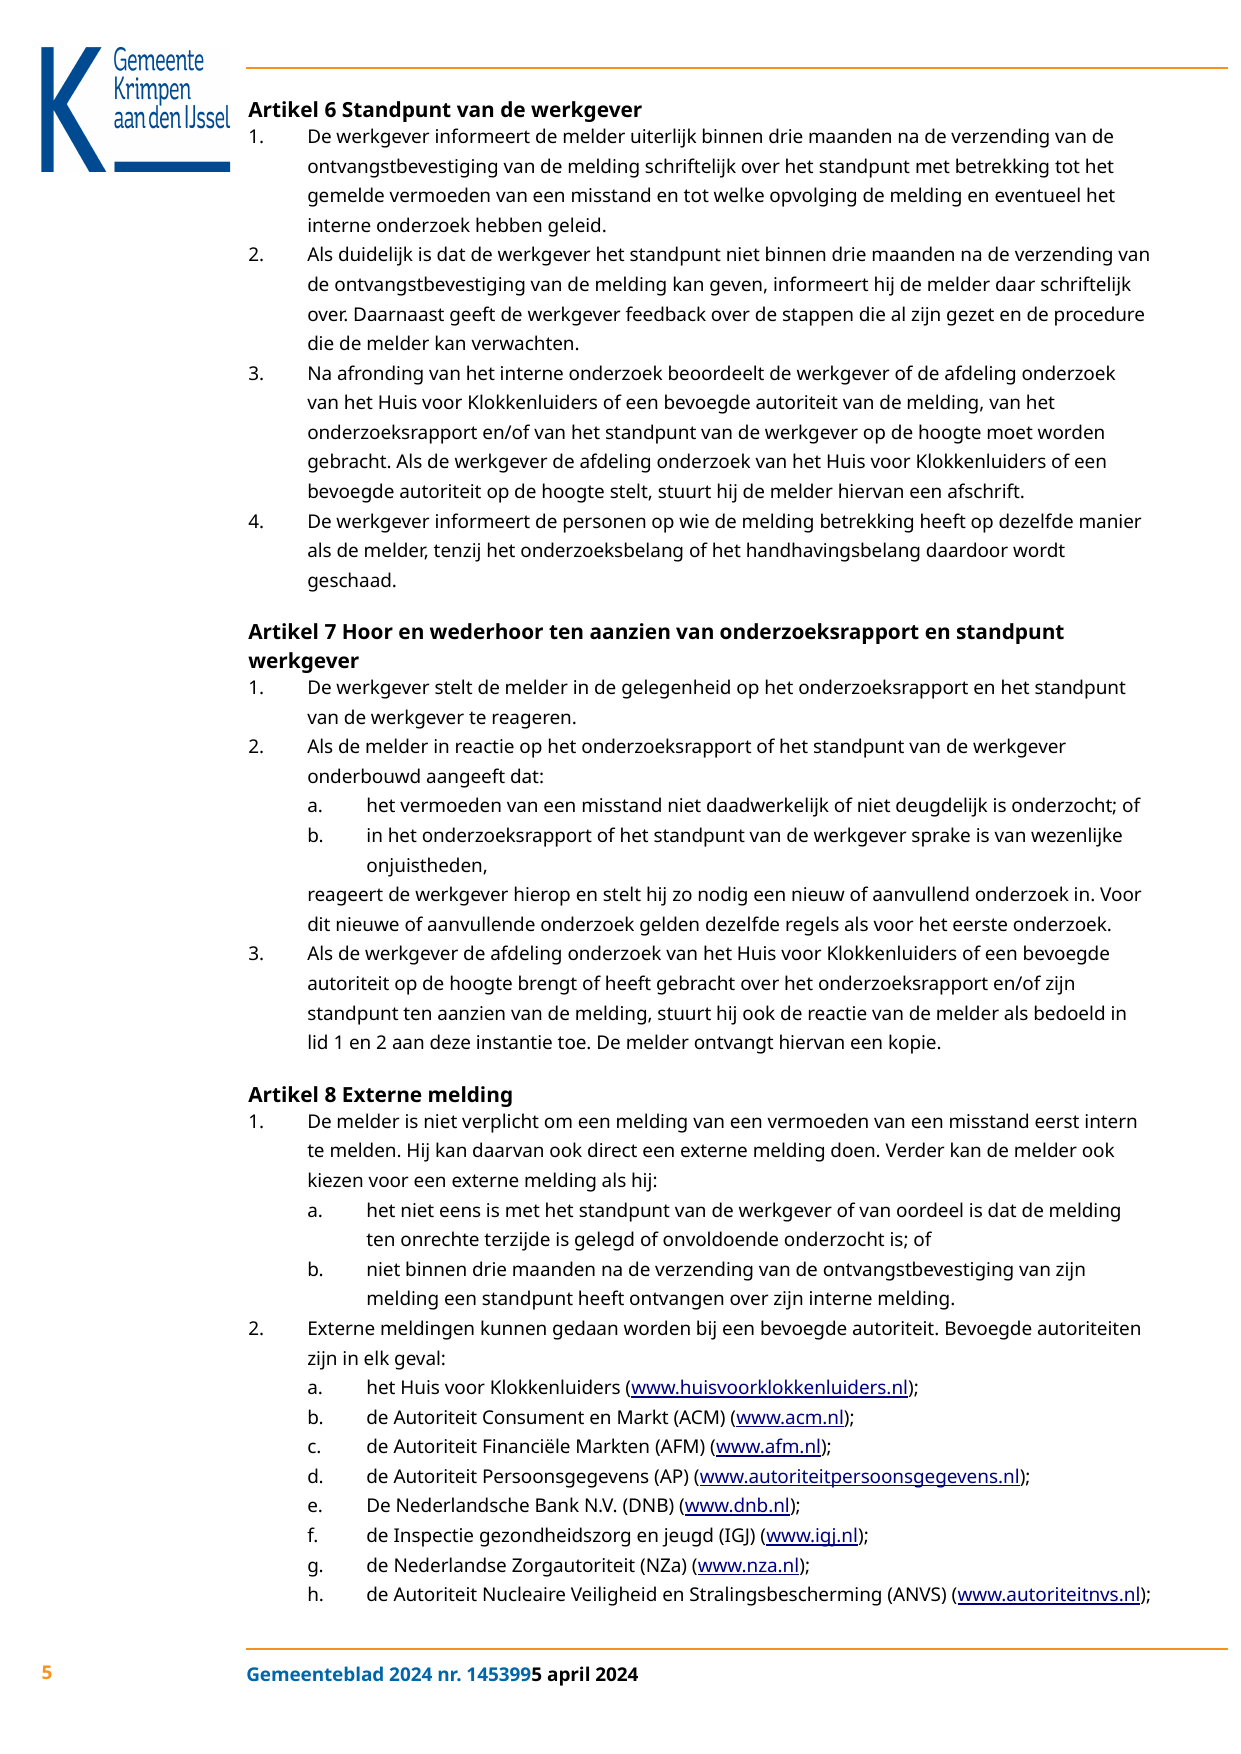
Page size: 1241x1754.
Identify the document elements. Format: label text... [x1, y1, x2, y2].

list De werkgever informeert de personen op wie de melding betrekking heeft op dezelfde manier als de melder, tenzij het onderzoeksbelang of het handhavingsbelang daardoor wordt geschaad. [248, 508, 1152, 593]
list de Autoriteit Nucleaire Veiligheid en Stralingsbescherming (ANVS) (www.autoriteitnvs.nl); [307, 1581, 1152, 1607]
list de Autoriteit Consument en Markt (ACM) (www.acm.nl); [307, 1404, 1152, 1430]
list in het onderzoeksrapport of het standpunt van de werkgever sprake is van wezenlijke onjuistheden, [307, 822, 1152, 877]
list De melder is niet verplicht om een melding van een vermoeden van een misstand eerst intern te melden. Hij kan daarvan ook direct een externe melding doen. Verder kan de melder ook kiezen voor een externe melding als hij: [248, 1108, 1152, 1193]
list Als de melder in reactie op het onderzoeksrapport of het standpunt van de werkgever onderbouwd aangeeft dat: [248, 733, 1152, 789]
list de Autoriteit Financiële Markten (AFM) (www.afm.nl); [307, 1433, 1152, 1459]
list niet binnen drie maanden na de verzending van de ontvangstbevestiging van zijn melding een standpunt heeft ontvangen over zijn interne melding. [307, 1256, 1152, 1311]
list De Nederlandsche Bank N.V. (DNB) (www.dnb.nl); [307, 1493, 1152, 1518]
list reageert de werkgever hierop en stelt hij zo nodig een nieuw of aanvullend onderzoek in. Voor dit nieuwe of aanvullende onderzoek gelden dezelfde regels als voor het eerste onderzoek. [248, 881, 1152, 937]
text Artikel 8 Externe melding [248, 1080, 1152, 1108]
list Als duidelijk is dat de werkgever het standpunt niet binnen drie maanden na de verzending van de ontvangstbevestiging van de melding kan geven, informeert hij de melder daar schriftelijk over. Daarnaast geeft de werkgever feedback over de stappen die al zijn gezet en de procedure die de melder kan verwachten. [248, 242, 1152, 356]
list De werkgever stelt de melder in de gelegenheid op het onderzoeksrapport en het standpunt van de werkgever te reageren. [248, 674, 1152, 729]
list de Inspectie gezondheidszorg en jeugd (IGJ) (www.igj.nl); [307, 1522, 1152, 1548]
list het vermoeden van een misstand niet daadwerkelijk of niet deugdelijk is onderzocht; of [307, 793, 1152, 818]
list het niet eens is met het standpunt van de werkgever of van oordeel is dat de melding ten onrechte terzijde is gelegd of onvoldoende onderzocht is; of [307, 1197, 1152, 1252]
text Artikel 6 Standpunt van de werkgever [248, 95, 1152, 123]
list het Huis voor Klokkenluiders (www.huisvoorklokkenluiders.nl); [307, 1374, 1152, 1400]
list Als de werkgever de afdeling onderzoek van het Huis voor Klokkenluiders of een bevoegde autoriteit op de hoogte brengt of heeft gebracht over het onderzoeksrapport en/of zijn standpunt ten aanzien van de melding, stuurt hij ook de reactie van de melder als bedoeld in lid 1 en 2 aan deze instantie toe. De melder ontvangt hiervan een kopie. [248, 941, 1152, 1055]
list de Nederlandse Zorgautoriteit (NZa) (www.nza.nl); [307, 1552, 1152, 1578]
text Artikel 7 Hoor en wederhoor ten aanzien van onderzoeksrapport en standpunt werkgever [248, 617, 1152, 674]
list de Autoriteit Persoonsgegevens (AP) (www.autoriteitpersoonsgegevens.nl); [307, 1463, 1152, 1489]
list Na afronding van het interne onderzoek beoordeelt de werkgever of de afdeling onderzoek van het Huis voor Klokkenluiders of een bevoegde autoriteit van de melding, van het onderzoeksrapport en/of van het standpunt van de werkgever op de hoogte moet worden gebracht. Als de werkgever de afdeling onderzoek van het Huis voor Klokkenluiders of een bevoegde autoriteit op de hoogte stelt, stuurt hij de melder hiervan een afschrift. [248, 360, 1152, 504]
list De werkgever informeert de melder uiterlijk binnen drie maanden na de verzending van de ontvangstbevestiging van de melding schriftelijk over het standpunt met betrekking tot het gemelde vermoeden van een misstand en tot welke opvolging de melding en eventueel het interne onderzoek hebben geleid. [248, 123, 1152, 238]
picture [41, 47, 231, 172]
list Externe meldingen kunnen gedaan worden bij een bevoegde autoriteit. Bevoegde autoriteiten zijn in elk geval: [248, 1315, 1152, 1371]
